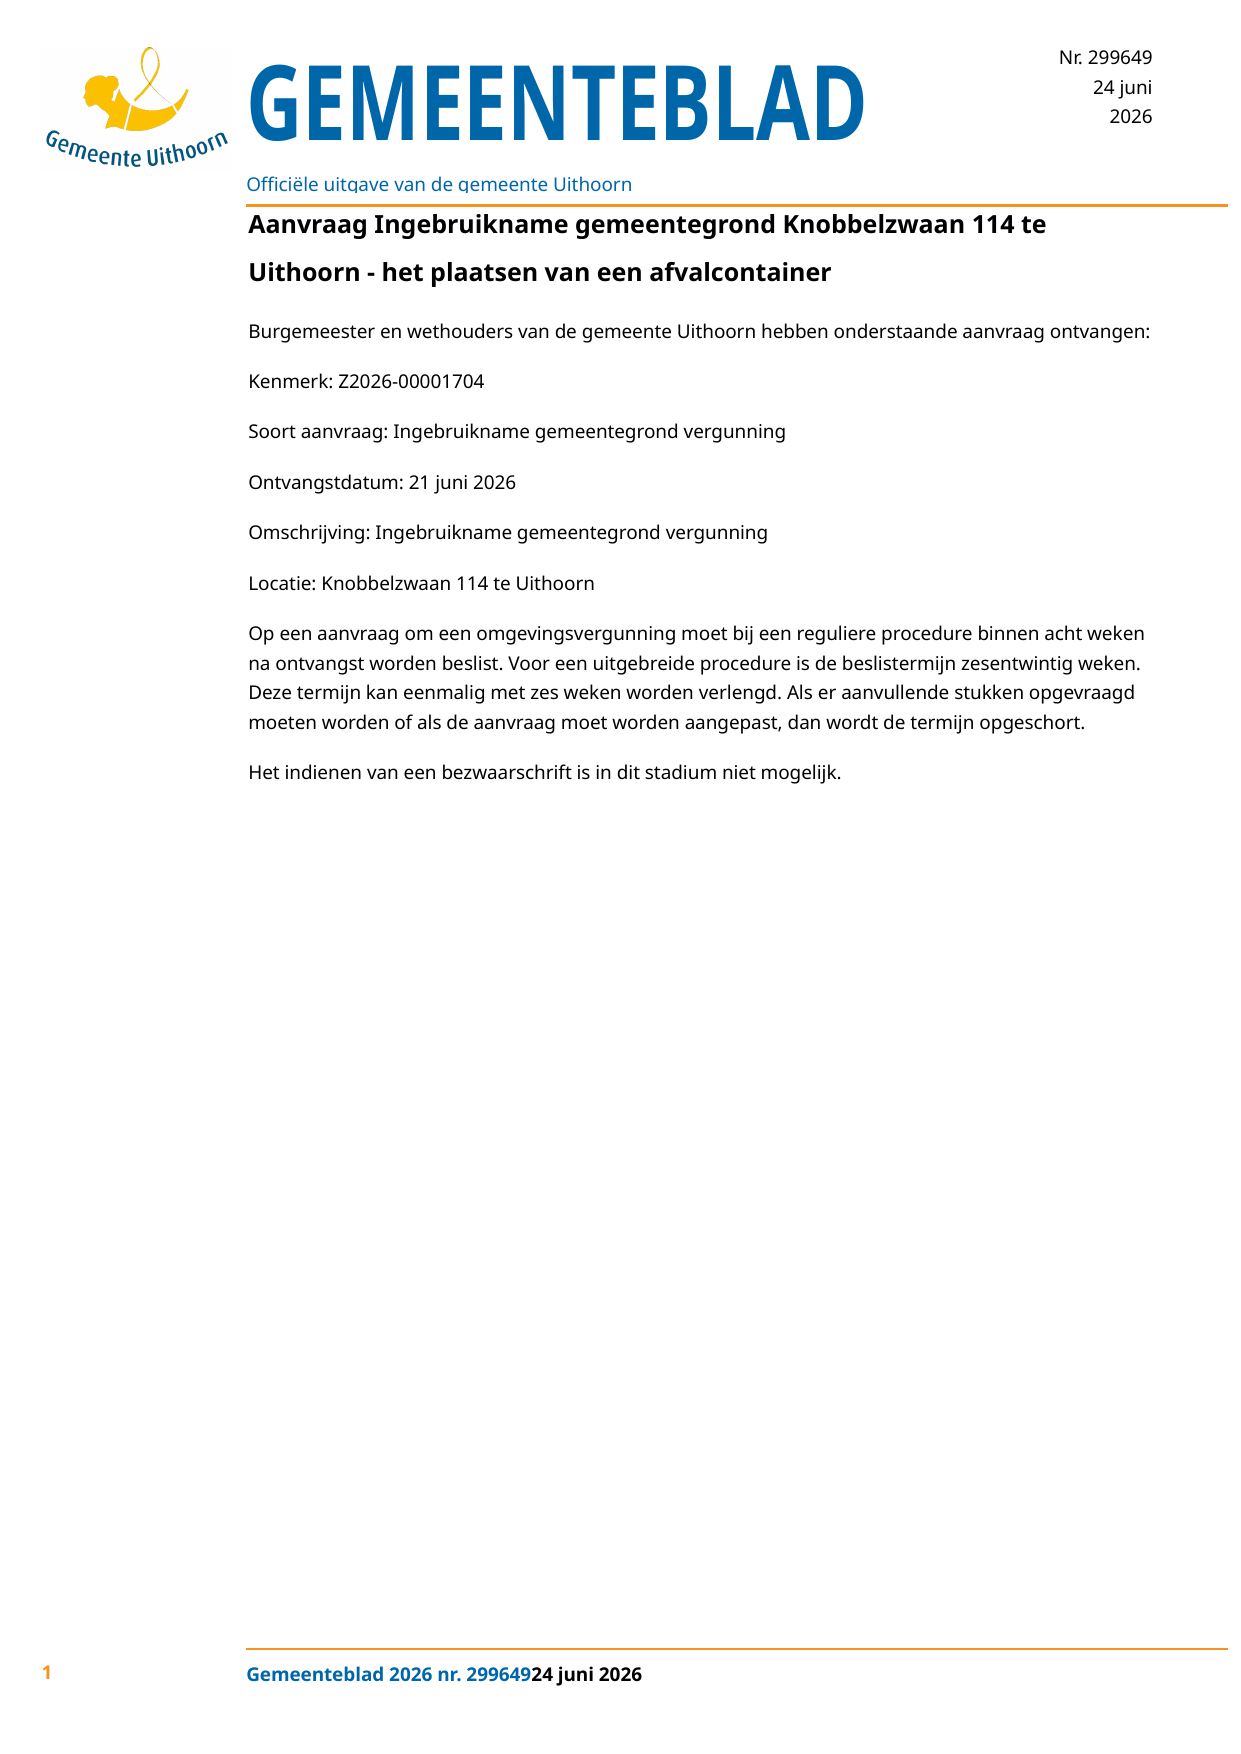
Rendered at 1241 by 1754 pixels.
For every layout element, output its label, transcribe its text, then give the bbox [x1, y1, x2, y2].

text Burgemeester en wethouders van de gemeente Uithoorn hebben onderstaande aanvraag ontvangen: [248, 318, 1152, 344]
picture [41, 47, 231, 172]
text Ontvangstdatum: 21 juni 2026 [248, 469, 1152, 495]
text Op een aanvraag om een omgevingsvergunning moet bij een reguliere procedure binnen acht weken na ontvangst worden beslist. Voor een uitgebreide procedure is de beslistermijn zesentwintig weken. Deze termijn kan eenmalig met zes weken worden verlengd. Als er aanvullende stukken opgevraagd moeten worden of als de aanvraag moet worden aangepast, dan wordt de termijn opgeschort. [248, 620, 1152, 735]
text Omschrijving: Ingebruikname gemeentegrond vergunning [248, 519, 1152, 545]
text Het indienen van een bezwaarschrift is in dit stadium niet mogelijk. [248, 759, 1152, 785]
text Kenmerk: Z2026-00001704 [248, 368, 1152, 394]
text Aanvraag Ingebruikname gemeentegrond Knobbelzwaan 114 te Uithoorn - het plaatsen van een afvalcontainer [248, 207, 1152, 288]
text Soort aanvraag: Ingebruikname gemeentegrond vergunning [248, 419, 1152, 444]
text Locatie: Knobbelzwaan 114 te Uithoorn [248, 570, 1152, 596]
